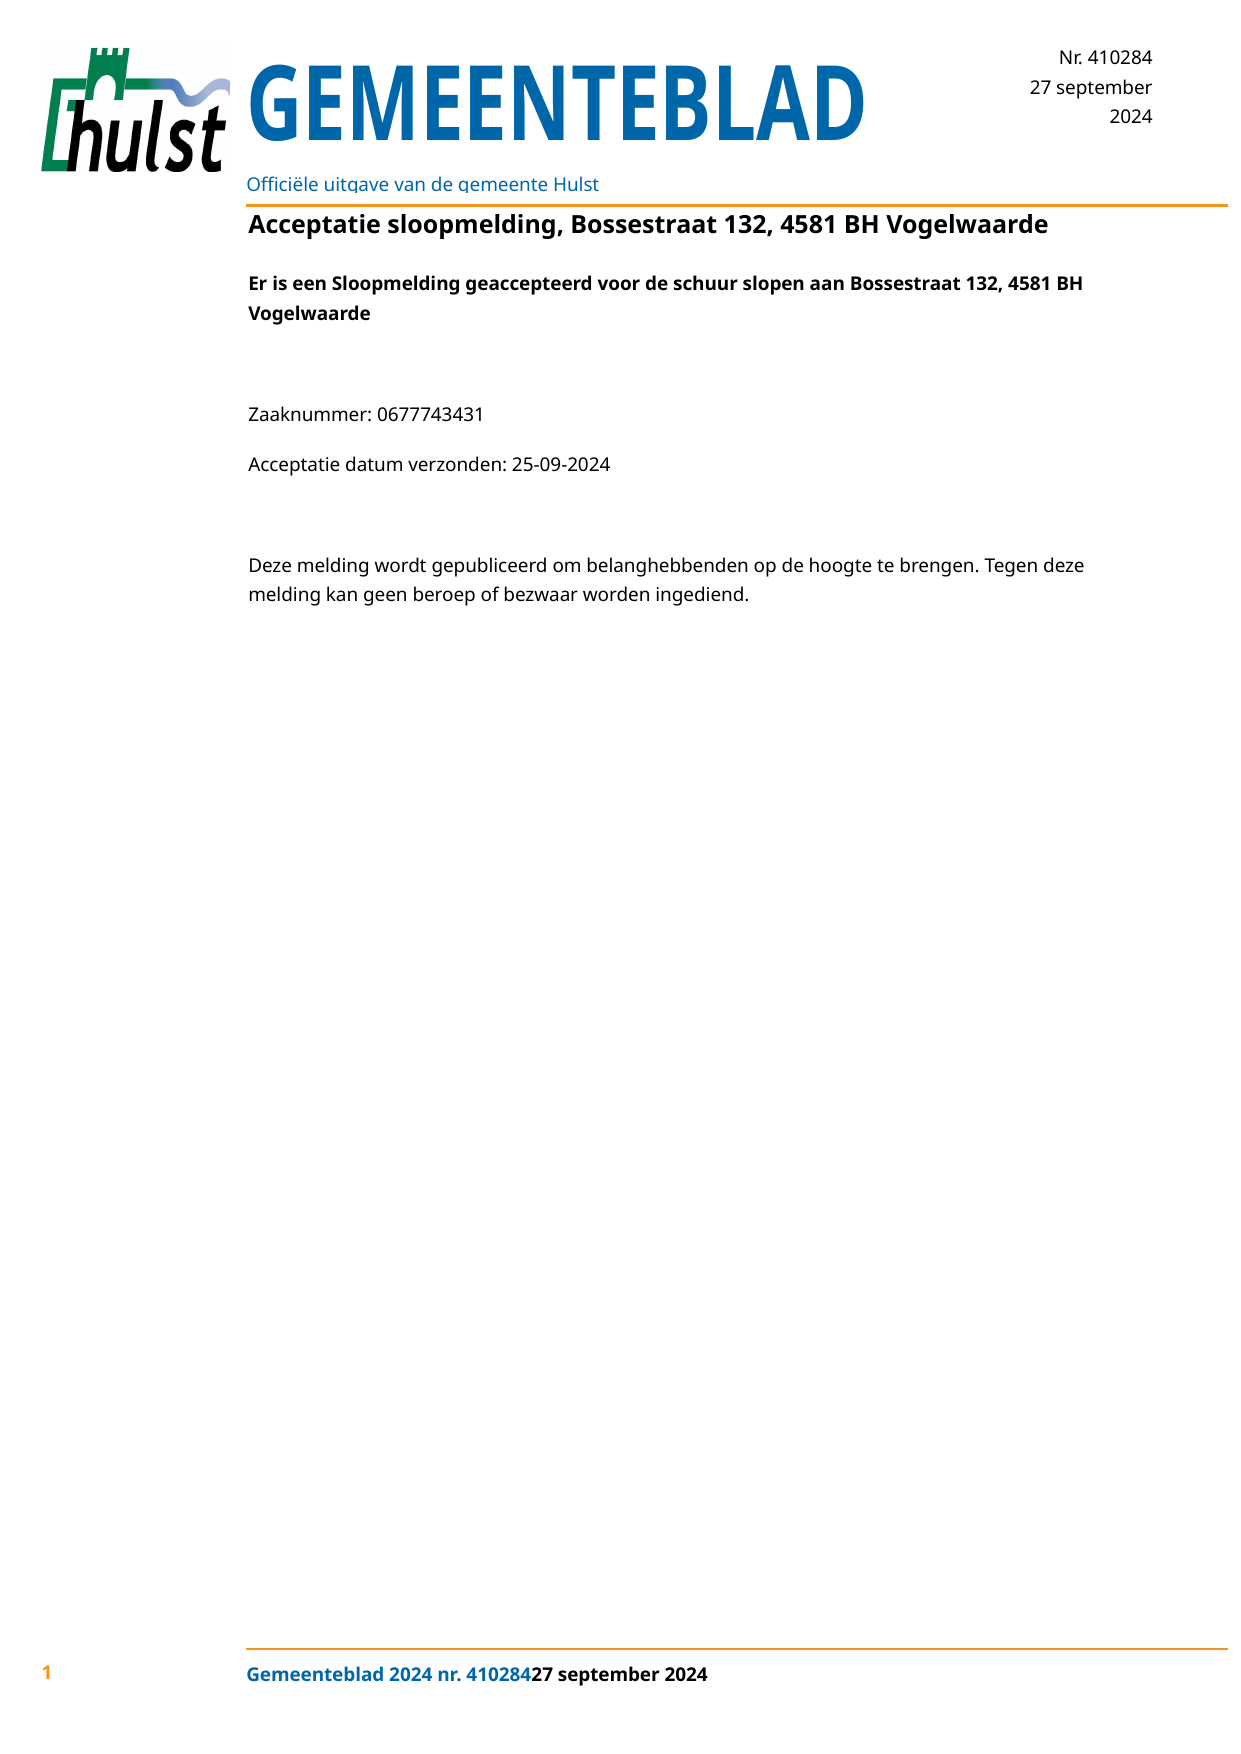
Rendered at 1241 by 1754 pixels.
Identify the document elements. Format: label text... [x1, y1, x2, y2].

picture [41, 47, 231, 172]
text Zaaknummer: 0677743431 [248, 401, 1152, 426]
text Deze melding wordt gepubliceerd om belanghebbenden op de hoogte te brengen. Tegen deze melding kan geen beroep of bezwaar worden ingediend. [248, 552, 1152, 607]
text Acceptatie sloopmelding, Bossestraat 132, 4581 BH Vogelwaarde [248, 207, 1152, 241]
text Er is een Sloopmelding geaccepteerd voor de schuur slopen aan Bossestraat 132, 4581 BH Vogelwaarde [248, 270, 1152, 326]
text Acceptatie datum verzonden: 25-09-2024 [248, 451, 1152, 477]
